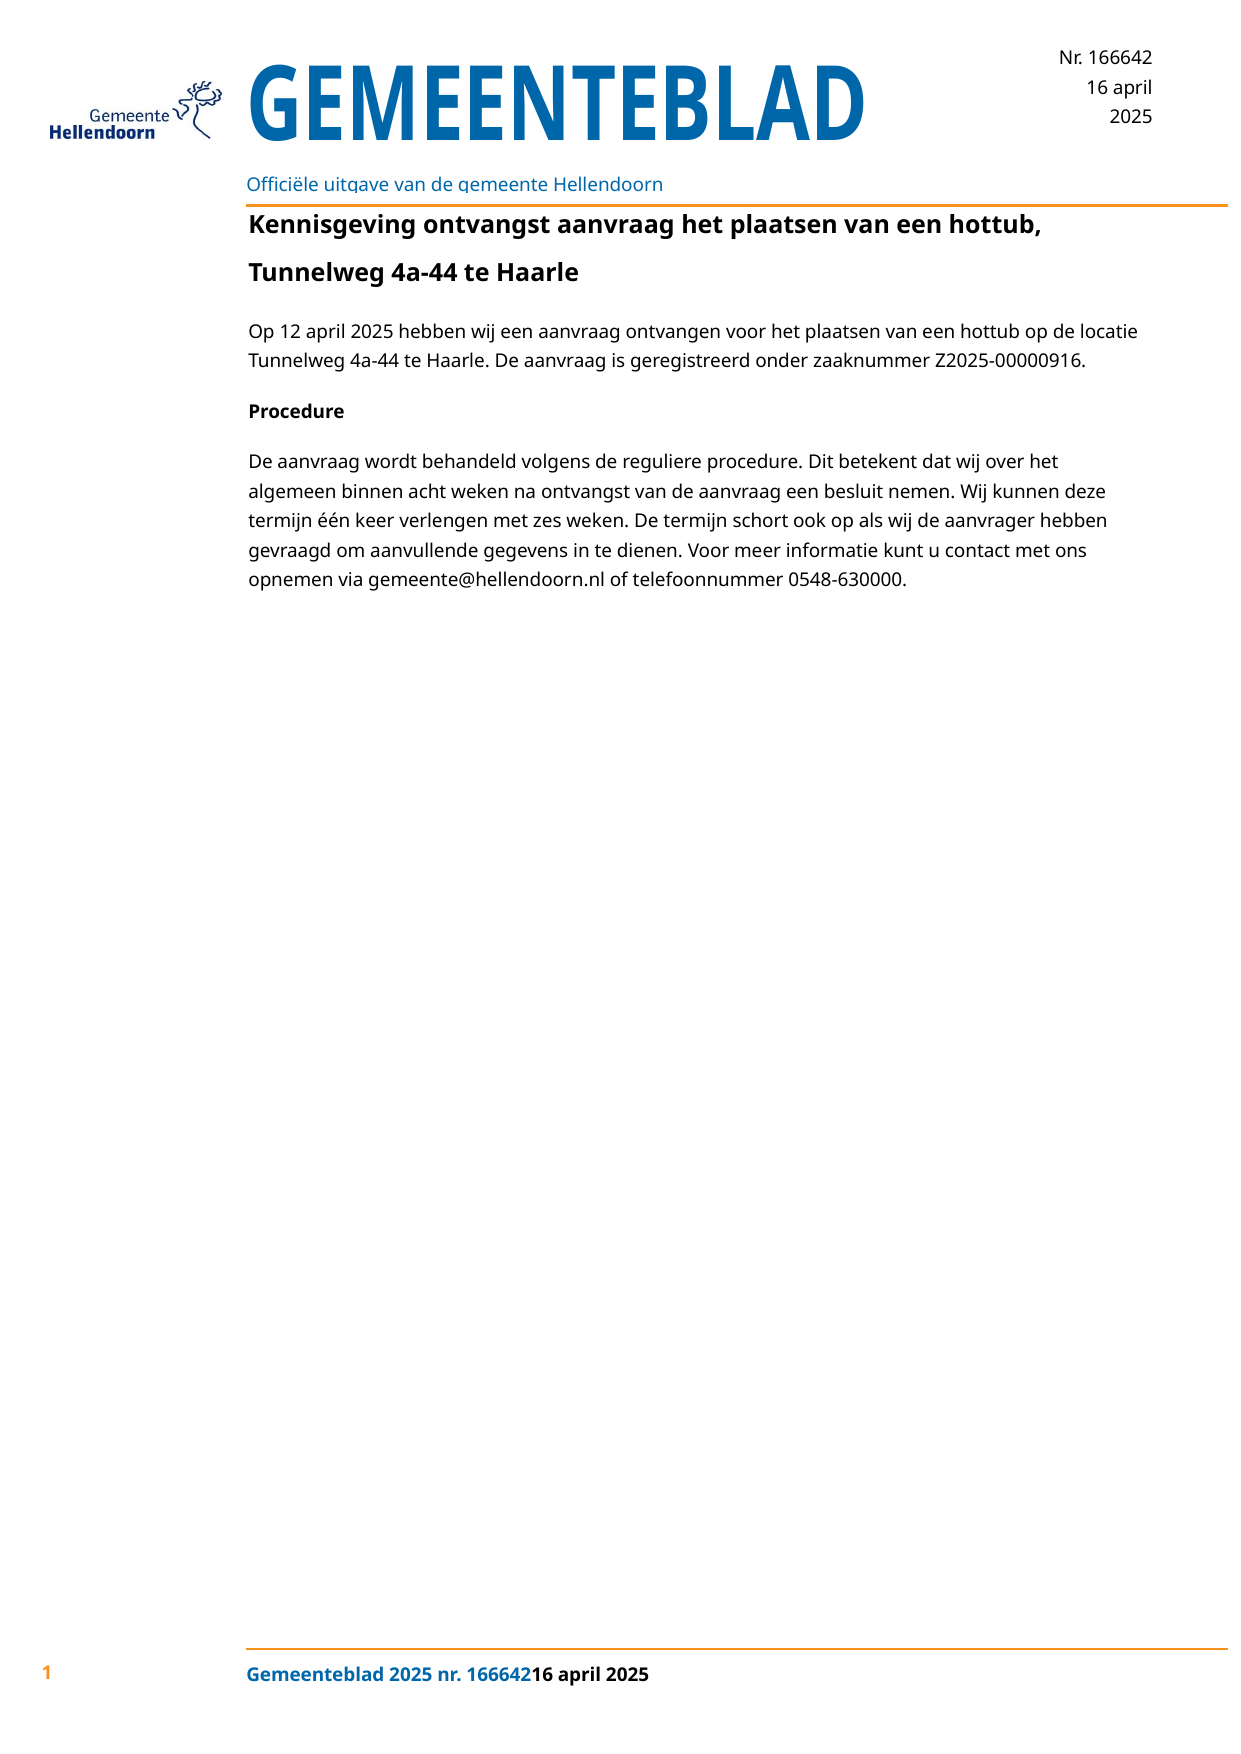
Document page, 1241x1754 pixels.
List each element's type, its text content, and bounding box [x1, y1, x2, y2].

text Op 12 april 2025 hebben wij een aanvraag ontvangen voor het plaatsen van een hottub op de locatie Tunnelweg 4a-44 te Haarle. De aanvraag is geregistreerd onder zaaknummer Z2025-00000916. [248, 318, 1152, 373]
text De aanvraag wordt behandeld volgens de reguliere procedure. Dit betekent dat wij over het algemeen binnen acht weken na ontvangst van de aanvraag een besluit nemen. Wij kunnen deze termijn één keer verlengen met zes weken. De termijn schort ook op als wij de aanvrager hebben gevraagd om aanvullende gegevens in te dienen. Voor meer informatie kunt u contact met ons opnemen via gemeente@hellendoorn.nl of telefoonnummer 0548-630000. [248, 448, 1152, 592]
text Kennisgeving ontvangst aanvraag het plaatsen van een hottub, Tunnelweg 4a-44 te Haarle [248, 207, 1152, 288]
text Procedure [248, 398, 1152, 424]
picture [41, 47, 231, 172]
